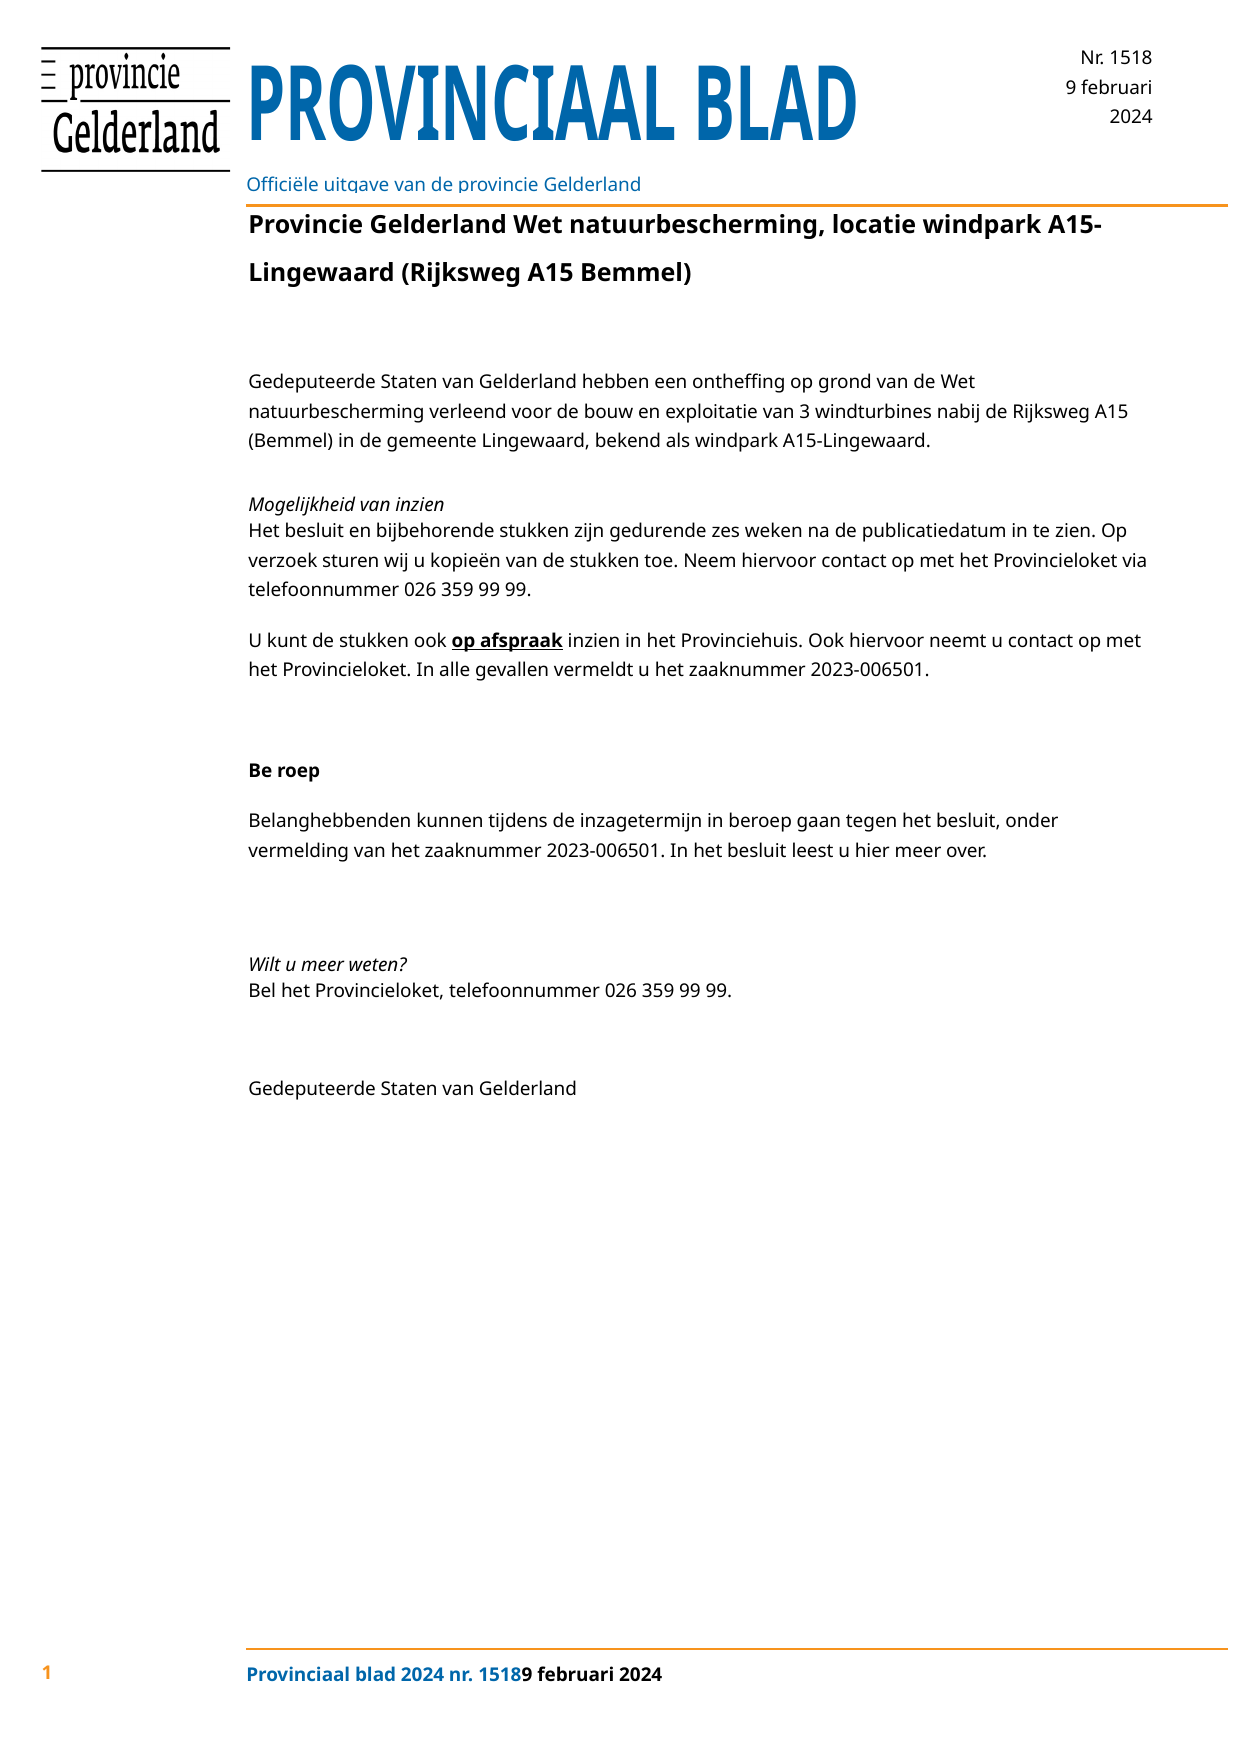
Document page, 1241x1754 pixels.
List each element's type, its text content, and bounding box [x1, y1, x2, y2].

text Het besluit en bijbehorende stukken zijn gedurende zes weken na de publicatiedatum in te zien. Op verzoek sturen wij u kopieën van de stukken toe. Neem hiervoor contact op met het Provincieloket via telefoonnummer 026 359 99 99. [248, 517, 1152, 602]
text Gedeputeerde Staten van Gelderland [248, 1076, 1152, 1101]
text Provincie Gelderland Wet natuurbescherming, locatie windpark A15-Lingewaard (Rijksweg A15 Bemmel) [248, 207, 1152, 288]
text Mogelijkheid van inzien [248, 491, 1152, 517]
text Belanghebbenden kunnen tijdens de inzagetermijn in beroep gaan tegen het besluit, onder vermelding van het zaaknummer 2023-006501. In het besluit leest u hier meer over. [248, 808, 1152, 863]
text Wilt u meer weten? [248, 952, 1152, 977]
text Be roep [248, 757, 1152, 783]
text Gedeputeerde Staten van Gelderland hebben een ontheffing op grond van de Wet natuurbescherming verleend voor de bouw en exploitatie van 3 windturbines nabij de Rijksweg A15 (Bemmel) in de gemeente Lingewaard, bekend als windpark A15-Lingewaard. [248, 368, 1152, 453]
text Bel het Provincieloket, telefoonnummer 026 359 99 99. [248, 977, 1152, 1003]
picture [41, 47, 231, 172]
text U kunt de stukken ook op afspraak inzien in het Provinciehuis. Ook hiervoor neemt u contact op met het Provincieloket. In alle gevallen vermeldt u het zaaknummer 2023-006501. [248, 627, 1152, 682]
